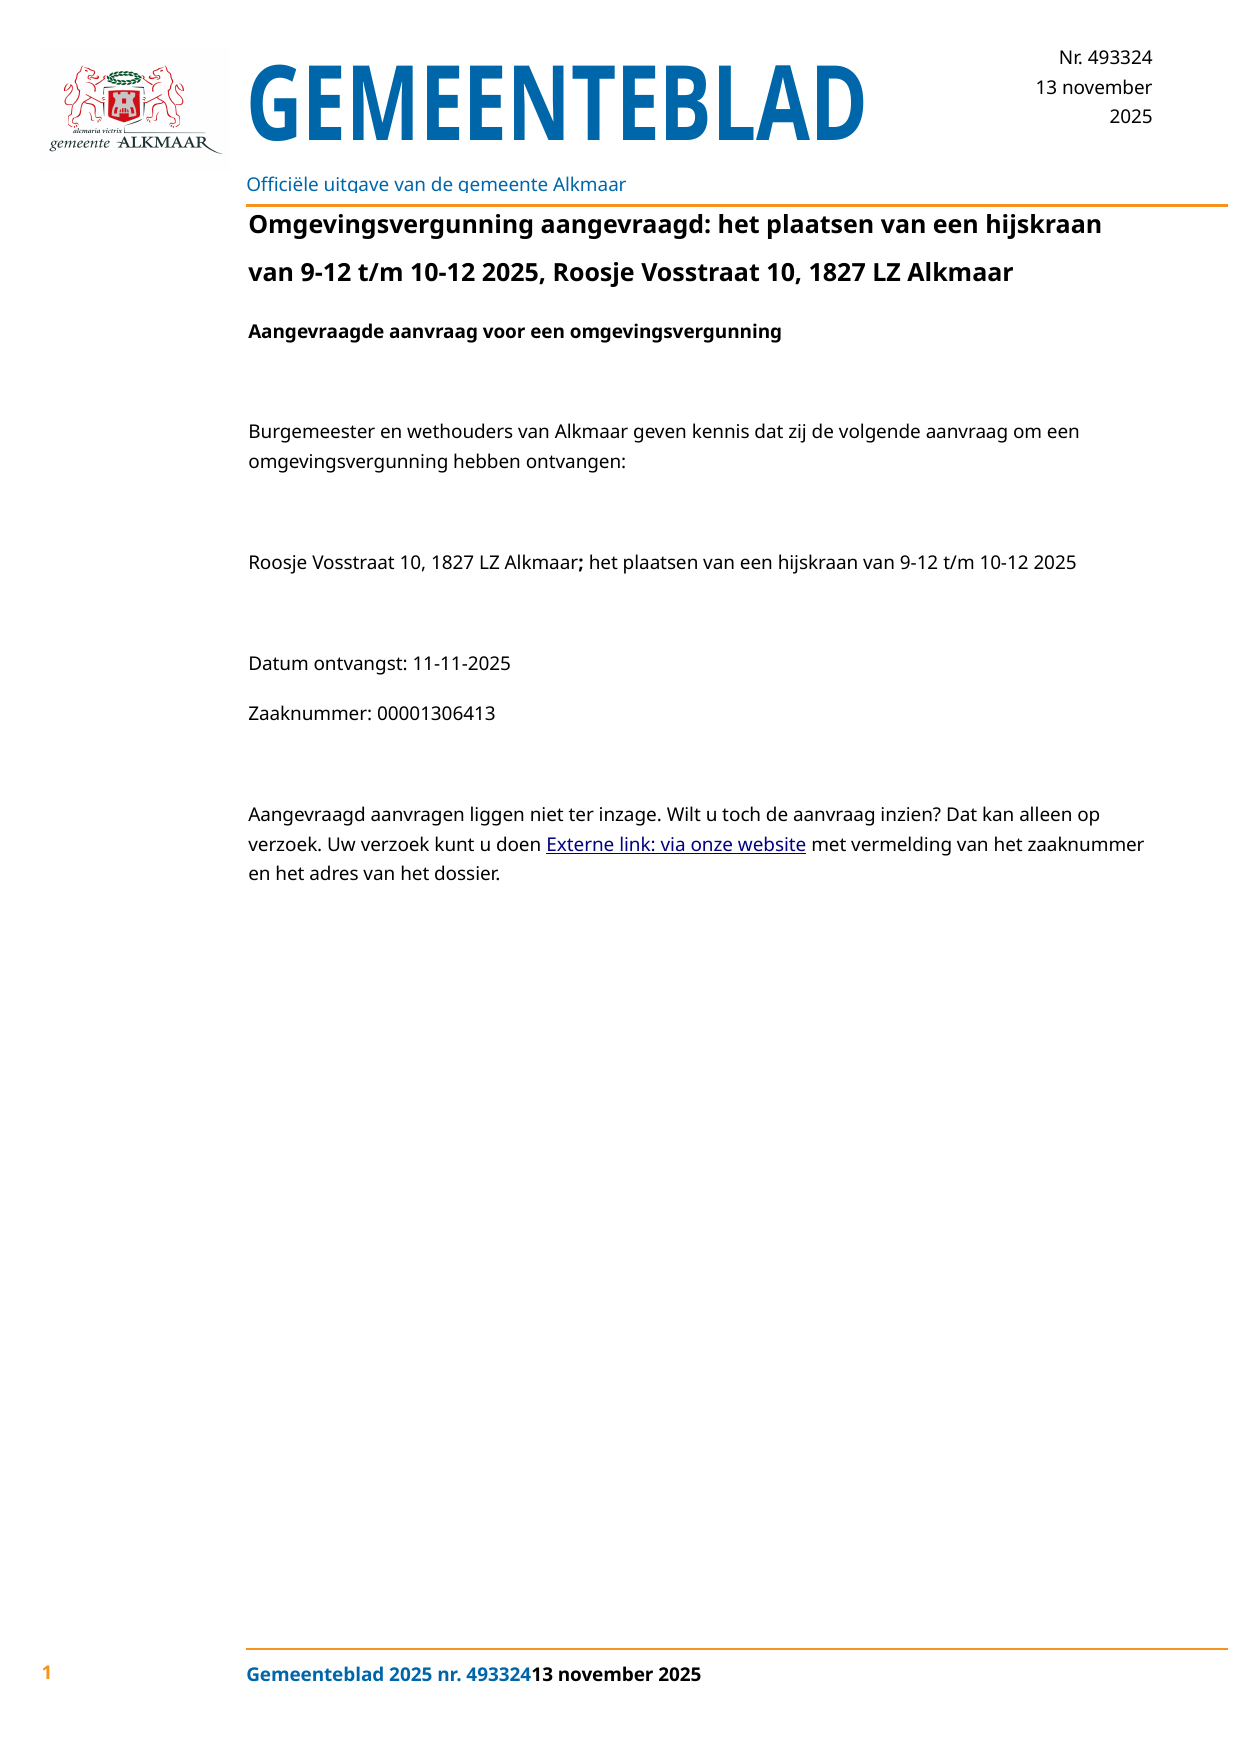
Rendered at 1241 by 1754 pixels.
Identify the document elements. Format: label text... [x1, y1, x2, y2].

picture [41, 47, 231, 172]
text Burgemeester en wethouders van Alkmaar geven kennis dat zij de volgende aanvraag om een omgevingsvergunning hebben ontvangen: [248, 419, 1152, 474]
text Omgevingsvergunning aangevraagd: het plaatsen van een hijskraan van 9-12 t/m 10-12 2025, Roosje Vosstraat 10, 1827 LZ Alkmaar [248, 207, 1152, 288]
text Roosje Vosstraat 10, 1827 LZ Alkmaar; het plaatsen van een hijskraan van 9-12 t/m 10-12 2025 [248, 549, 1152, 575]
text Zaaknummer: 00001306413 [248, 700, 1152, 726]
text Aangevraagde aanvraag voor een omgevingsvergunning [248, 318, 1152, 344]
text Aangevraagd aanvragen liggen niet ter inzage. Wilt u toch de aanvraag inzien? Dat kan alleen op verzoek. Uw verzoek kunt u doen Externe link: via onze website met vermelding van het zaaknummer en het adres van het dossier. [248, 801, 1152, 886]
text Datum ontvangst: 11-11-2025 [248, 650, 1152, 676]
